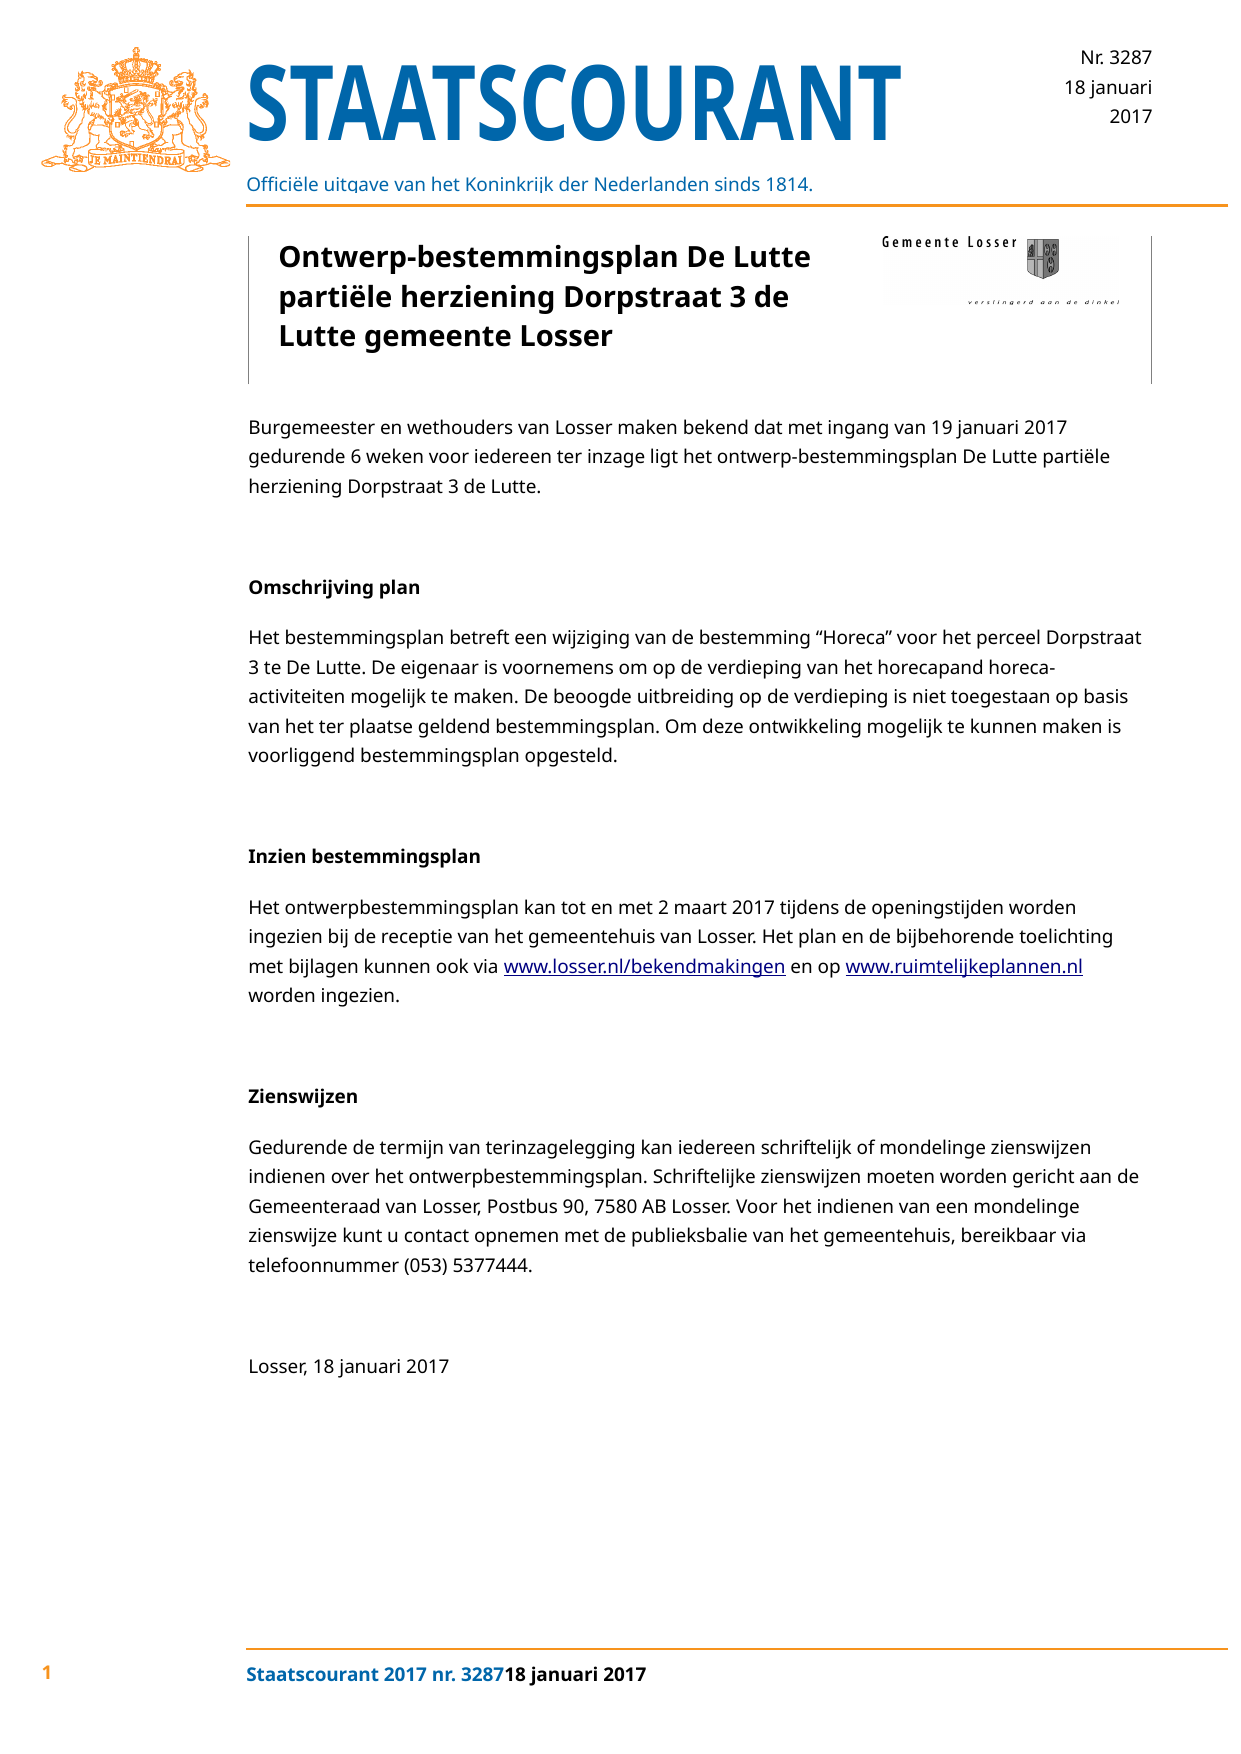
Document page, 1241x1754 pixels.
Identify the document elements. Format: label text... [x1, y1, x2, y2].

table_header Ontwerp-bestemmingsplan De Lutte partiële herziening Dorpstraat 3 de Lutte gemeente Losser [249, 236, 850, 384]
text Burgemeester en wethouders van Losser maken bekend dat met ingang van 19 januari 2017 gedurende 6 weken voor iedereen ter inzage ligt het ontwerp-bestemmingsplan De Lutte partiële herziening Dorpstraat 3 de Lutte. [248, 414, 1152, 499]
text Losser, 18 januari 2017 [248, 1353, 1152, 1379]
text Het ontwerpbestemmingsplan kan tot en met 2 maart 2017 tijdens de openingstijden worden ingezien bij de receptie van het gemeentehuis van Losser. Het plan en de bijbehorende toelichting met bijlagen kunnen ook via www.losser.nl/bekendmakingen en op www.ruimtelijkeplannen.nl worden ingezien. [248, 894, 1152, 1008]
text Het bestemmingsplan betreft een wijziging van de bestemming “Horeca” voor het perceel Dorpstraat 3 te De Lutte. De eigenaar is voornemens om op de verdieping van het horecapand horeca-activiteiten mogelijk te maken. De beoogde uitbreiding op de verdieping is niet toegestaan op basis van het ter plaatse geldend bestemmingsplan. Om deze ontwikkeling mogelijk te kunnen maken is voorliggend bestemmingsplan opgesteld. [248, 624, 1152, 768]
table_header [850, 236, 1151, 384]
picture [41, 47, 231, 172]
text Inzien bestemmingsplan [248, 843, 1152, 869]
text Gedurende de termijn van terinzagelegging kan iedereen schriftelijk of mondelinge zienswijzen indienen over het ontwerpbestemmingsplan. Schriftelijke zienswijzen moeten worden gericht aan de Gemeenteraad van Losser, Postbus 90, 7580 AB Losser. Voor het indienen van een mondelinge zienswijze kunt u contact opnemen met de publieksbalie van het gemeentehuis, bereikbaar via telefoonnummer (053) 5377444. [248, 1134, 1152, 1278]
text Zienswijzen [248, 1083, 1152, 1109]
text Omschrijving plan [248, 574, 1152, 600]
picture [882, 236, 1119, 305]
